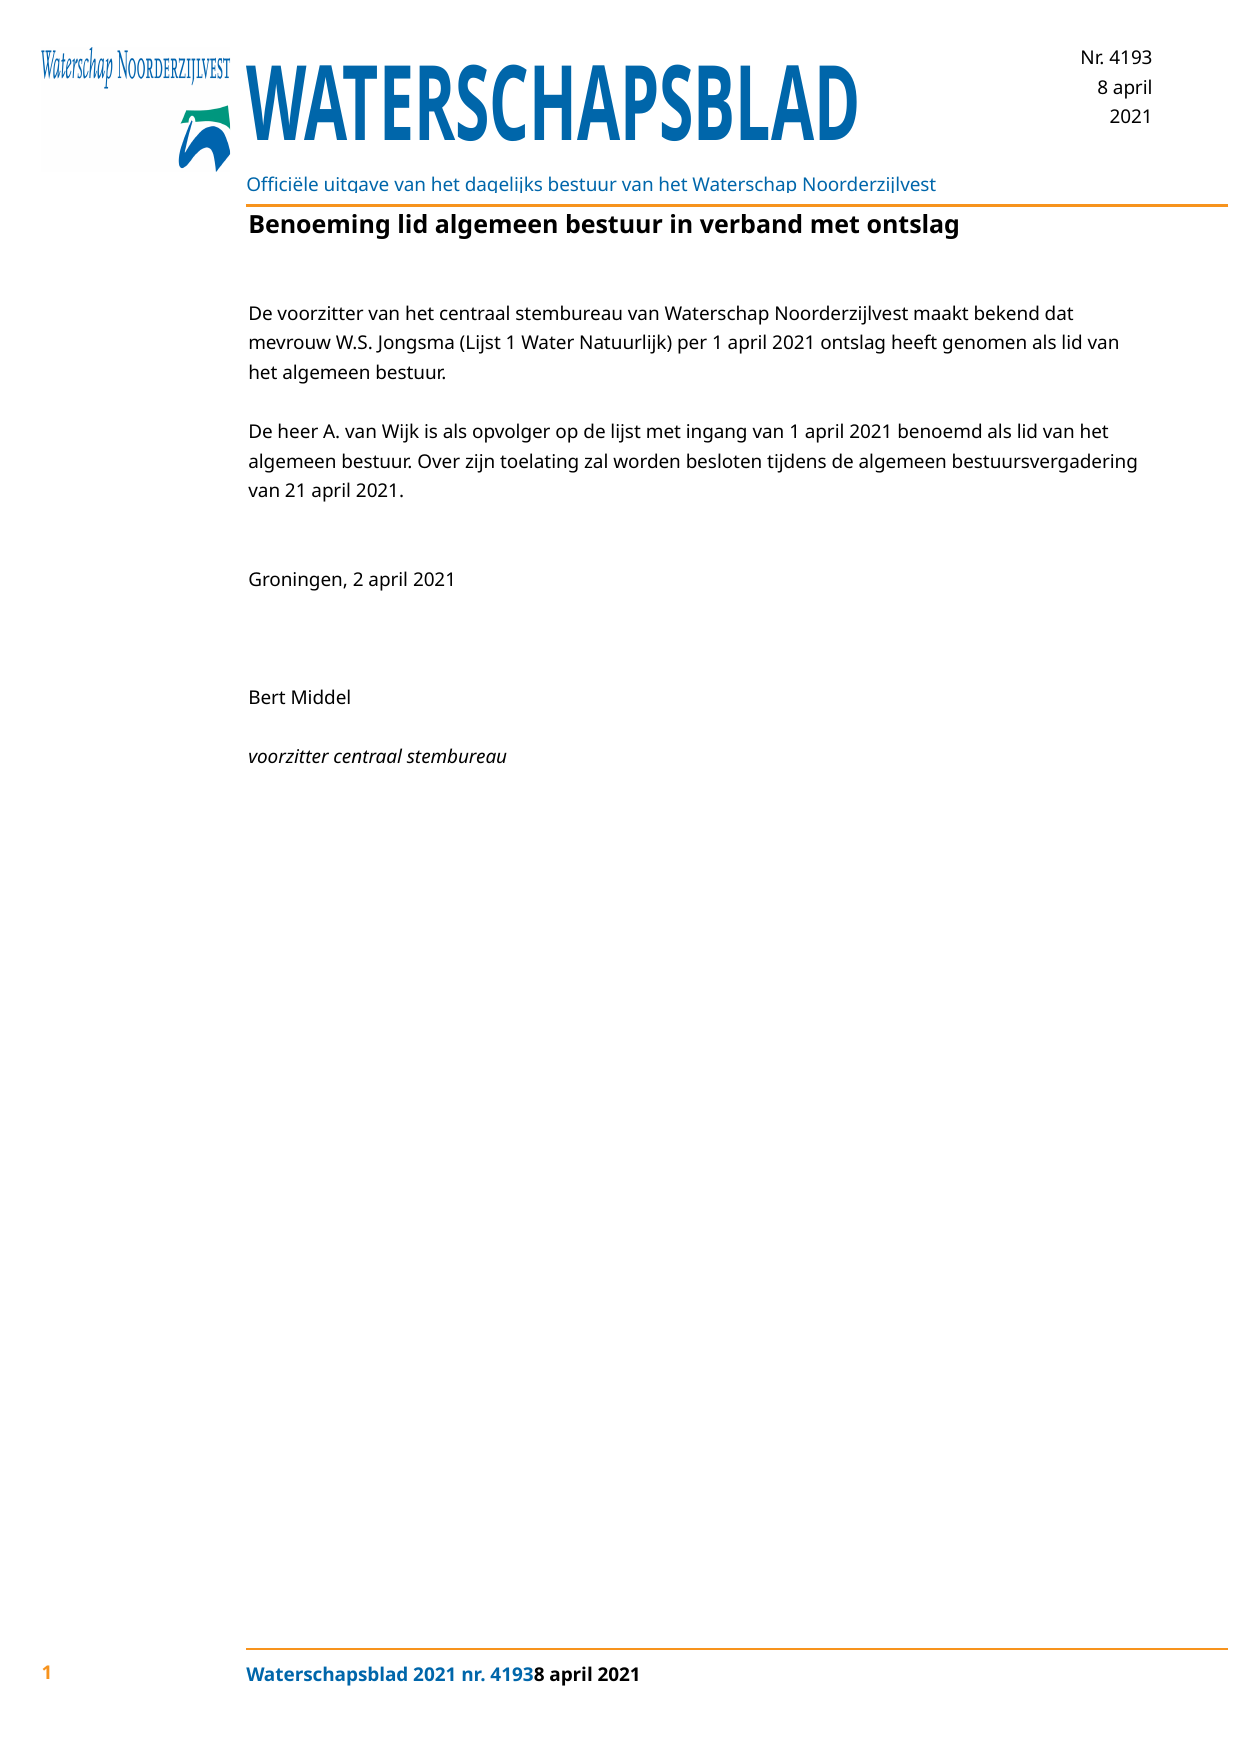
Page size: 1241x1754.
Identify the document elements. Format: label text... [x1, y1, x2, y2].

text Benoeming lid algemeen bestuur in verband met ontslag [248, 207, 1152, 241]
text De voorzitter van het centraal stembureau van Waterschap Noorderzijlvest maakt bekend dat mevrouw W.S. Jongsma (Lijst 1 Water Natuurlijk) per 1 april 2021 ontslag heeft genomen als lid van het algemeen bestuur. [248, 300, 1152, 385]
text Bert Middel [248, 684, 1152, 710]
text De heer A. van Wijk is als opvolger op de lijst met ingang van 1 april 2021 benoemd als lid van het algemeen bestuur. Over zijn toelating zal worden besloten tijdens de algemeen bestuursvergadering van 21 april 2021. [248, 418, 1152, 503]
text Groningen, 2 april 2021 [248, 566, 1152, 592]
text voorzitter centraal stembureau [248, 744, 1152, 769]
picture [41, 47, 231, 172]
